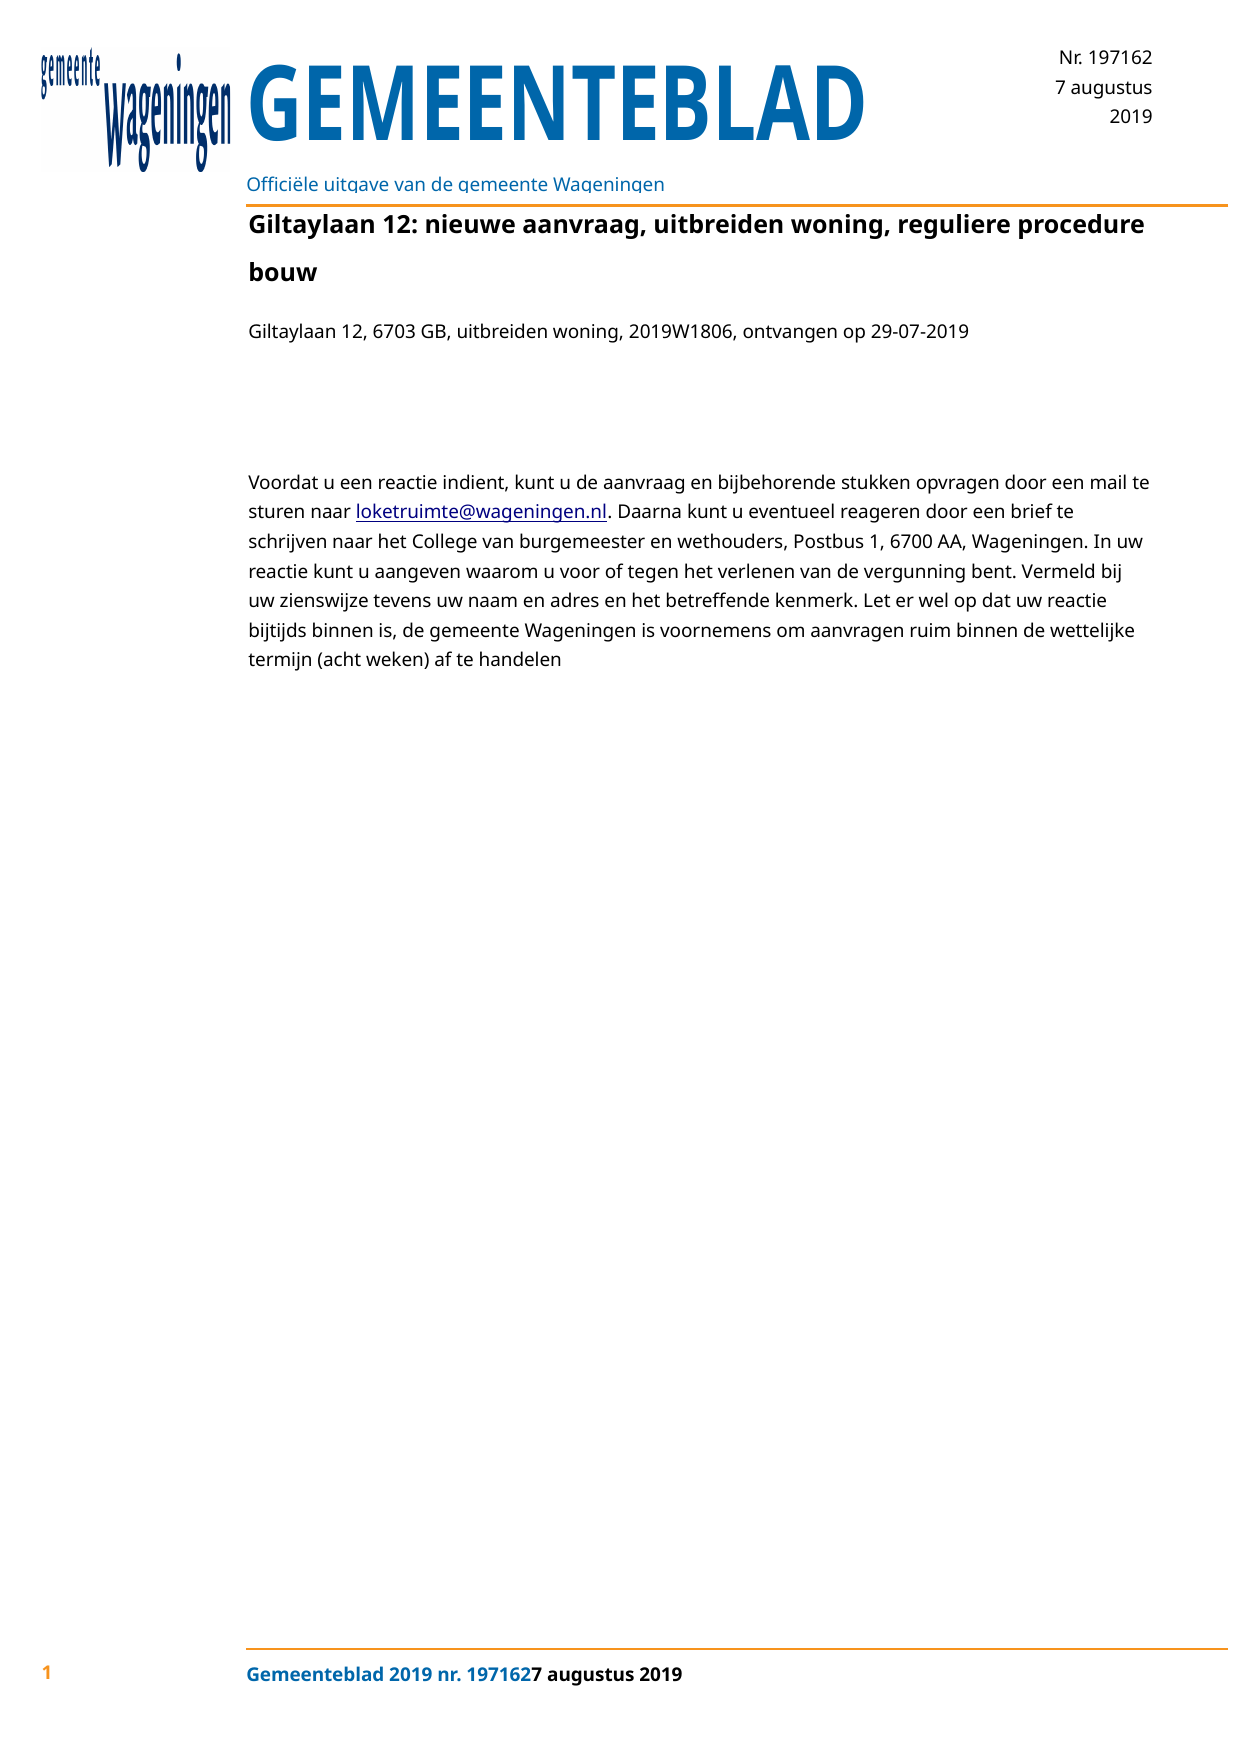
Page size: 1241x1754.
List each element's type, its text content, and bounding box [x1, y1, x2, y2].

text Giltaylaan 12, 6703 GB, uitbreiden woning, 2019W1806, ontvangen op 29-07-2019 [248, 318, 1152, 344]
picture [41, 47, 231, 172]
text Giltaylaan 12: nieuwe aanvraag, uitbreiden woning, reguliere procedure bouw [248, 207, 1152, 288]
text Voordat u een reactie indient, kunt u de aanvraag en bijbehorende stukken opvragen door een mail te sturen naar loketruimte@wageningen.nl. Daarna kunt u eventueel reageren door een brief te schrijven naar het College van burgemeester en wethouders, Postbus 1, 6700 AA, Wageningen. In uw reactie kunt u aangeven waarom u voor of tegen het verlenen van de vergunning bent. Vermeld bij uw zienswijze tevens uw naam en adres en het betreffende kenmerk. Let er wel op dat uw reactie bijtijds binnen is, de gemeente Wageningen is voornemens om aanvragen ruim binnen de wettelijke termijn (acht weken) af te handelen [248, 469, 1152, 672]
